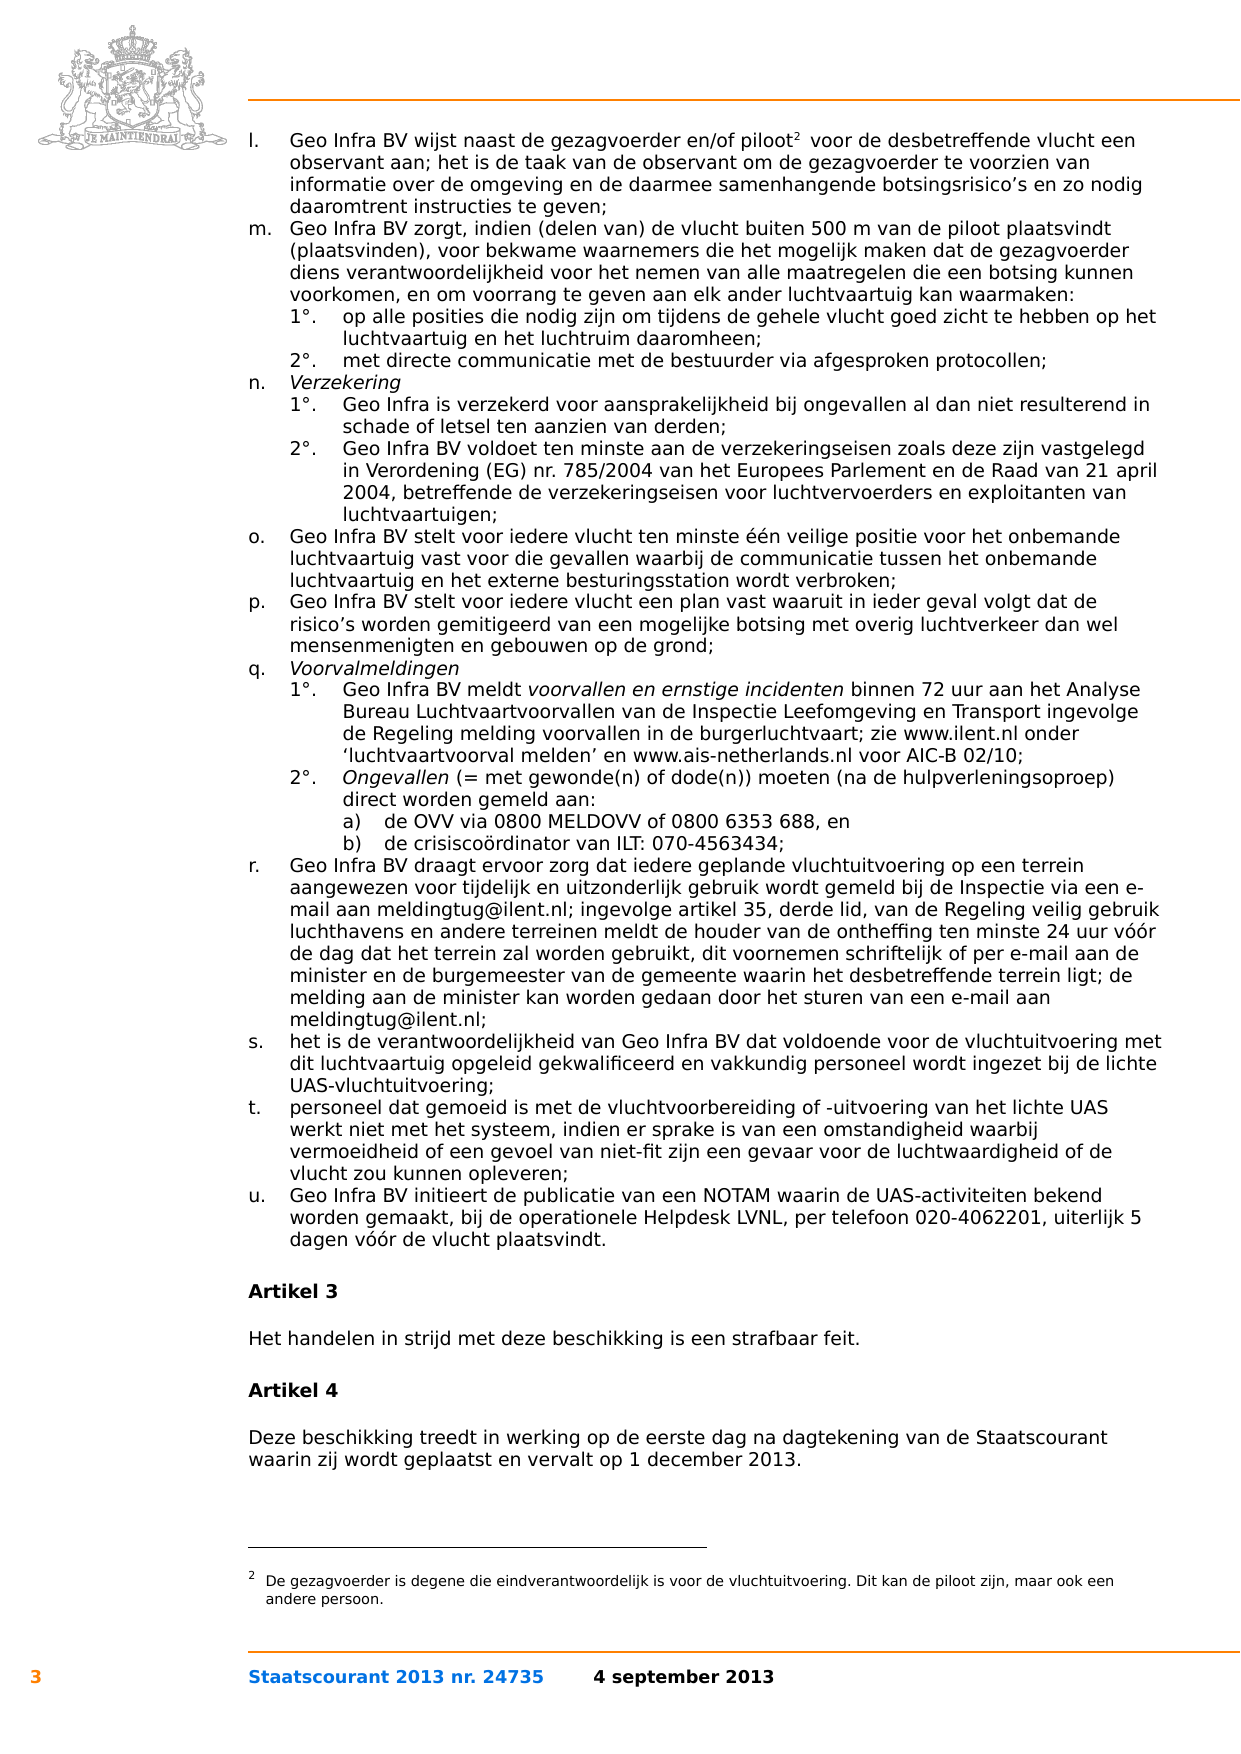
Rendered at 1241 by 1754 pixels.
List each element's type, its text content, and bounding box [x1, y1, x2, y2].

text 1°. Geo Infra is verzekerd voor aansprakelijkheid bij ongevallen al dan niet resulterend in schade of letsel ten aanzien van derden; [289, 394, 1163, 438]
text u. Geo Infra BV initieert de publicatie van een NOTAM waarin de UAS-activiteiten bekend worden gemaakt, bij de operationele Helpdesk LVNL, per telefoon 020-4062201, uiterlijk 5 dagen vóór de vlucht plaatsvindt. [248, 1185, 1163, 1251]
text o. Geo Infra BV stelt voor iedere vlucht ten minste één veilige positie voor het onbemande luchtvaartuig vast voor die gevallen waarbij de communicatie tussen het onbemande luchtvaartuig en het externe besturingsstation wordt verbroken; [248, 526, 1163, 591]
text l. Geo Infra BV wijst naast de gezagvoerder en/of piloot voor de desbetreffende vlucht een observant aan; het is de taak van de observant om de gezagvoerder te voorzien van informatie over de omgeving en de daarmee samenhangende botsingsrisico’s en zo nodig daaromtrent instructies te geven; [248, 130, 1163, 218]
text s. het is de verantwoordelijkheid van Geo Infra BV dat voldoende voor de vluchtuitvoering met dit luchtvaartuig opgeleid gekwalificeerd en vakkundig personeel wordt ingezet bij de lichte UAS-vluchtuitvoering; [248, 1031, 1163, 1097]
text 1°. Geo Infra BV meldt voorvallen en ernstige incidenten binnen 72 uur aan het Analyse Bureau Luchtvaartvoorvallen van de Inspectie Leefomgeving en Transport ingevolge de Regeling melding voorvallen in de burgerluchtvaart; zie www.ilent.nl onder ‘luchtvaartvoorval melden’ en www.ais-netherlands.nl voor AIC-B 02/10; [289, 679, 1163, 767]
text De gezagvoerder is degene die eindverantwoordelijk is voor de vluchtuitvoering. Dit kan de piloot zijn, maar ook een andere persoon. [248, 1569, 1163, 1608]
text m. Geo Infra BV zorgt, indien (delen van) de vlucht buiten 500 m van de piloot plaatsvindt (plaatsvinden), voor bekwame waarnemers die het mogelijk maken dat de gezagvoerder diens verantwoordelijkheid voor het nemen van alle maatregelen die een botsing kunnen voorkomen, en om voorrang te geven aan elk ander luchtvaartuig kan waarmaken: [248, 218, 1163, 306]
text p. Geo Infra BV stelt voor iedere vlucht een plan vast waaruit in ieder geval volgt dat de risico’s worden gemitigeerd van een mogelijke botsing met overig luchtverkeer dan wel mensenmenigten en gebouwen op de grond; [248, 591, 1163, 657]
text q. Voorvalmeldingen [248, 657, 1163, 679]
text b) de crisiscoördinator van ILT: 070-4563434; [342, 833, 1163, 855]
text 2°. met directe communicatie met de bestuurder via afgesproken protocollen; [289, 350, 1163, 372]
text Het handelen in strijd met deze beschikking is een strafbaar feit. [248, 1328, 1163, 1350]
text n. Verzekering [248, 372, 1163, 394]
text t. personeel dat gemoeid is met de vluchtvoorbereiding of -uitvoering van het lichte UAS werkt niet met het systeem, indien er sprake is van een omstandigheid waarbij vermoeidheid of een gevoel van niet-fit zijn een gevaar voor de luchtwaardigheid of de vlucht zou kunnen opleveren; [248, 1097, 1163, 1185]
picture [38, 25, 227, 150]
subtitle Artikel 4 [248, 1380, 1163, 1402]
subtitle Artikel 3 [248, 1281, 1163, 1303]
text 2°. Geo Infra BV voldoet ten minste aan de verzekeringseisen zoals deze zijn vastgelegd in Verordening (EG) nr. 785/2004 van het Europees Parlement en de Raad van 21 april 2004, betreffende de verzekeringseisen voor luchtvervoerders en exploitanten van luchtvaartuigen; [289, 438, 1163, 526]
text 1°. op alle posities die nodig zijn om tijdens de gehele vlucht goed zicht te hebben op het luchtvaartuig en het luchtruim daaromheen; [289, 306, 1163, 350]
text r. Geo Infra BV draagt ervoor zorg dat iedere geplande vluchtuitvoering op een terrein aangewezen voor tijdelijk en uitzonderlijk gebruik wordt gemeld bij de Inspectie via een e-mail aan meldingtug@ilent.nl; ingevolge artikel 35, derde lid, van de Regeling veilig gebruik luchthavens en andere terreinen meldt de houder van de ontheffing ten minste 24 uur vóór de dag dat het terrein zal worden gebruikt, dit voornemen schriftelijk of per e-mail aan de minister en de burgemeester van de gemeente waarin het desbetreffende terrein ligt; de melding aan de minister kan worden gedaan door het sturen van een e-mail aan meldingtug@ilent.nl; [248, 855, 1163, 1031]
text Deze beschikking treedt in werking op de eerste dag na dagtekening van de Staatscourant waarin zij wordt geplaatst en vervalt op 1 december 2013. [248, 1427, 1163, 1471]
text 2°. Ongevallen (= met gewonde(n) of dode(n)) moeten (na de hulpverleningsoproep) direct worden gemeld aan: [289, 767, 1163, 811]
text a) de OVV via 0800 MELDOVV of 0800 6353 688, en [342, 811, 1163, 833]
